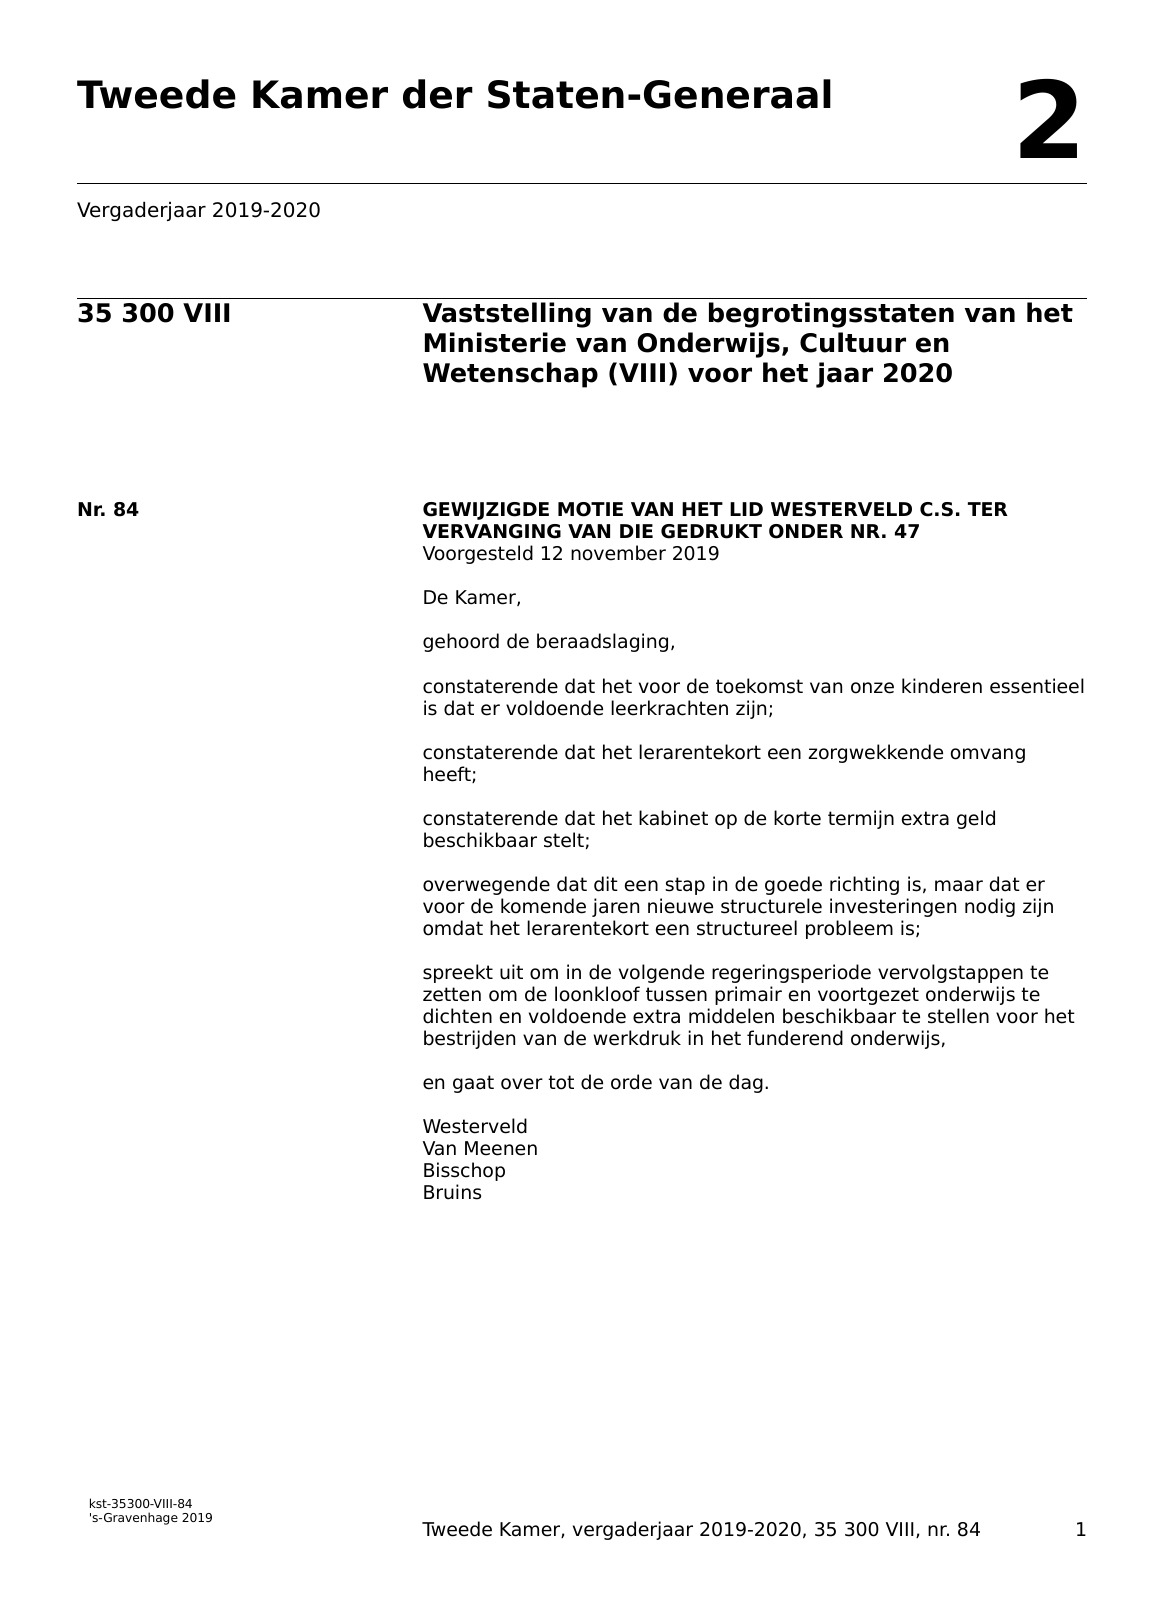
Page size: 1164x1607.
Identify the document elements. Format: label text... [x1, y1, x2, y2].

text overwegende dat dit een stap in de goede richting is, maar dat er voor de komende jaren nieuwe structurele investeringen nodig zijn omdat het lerarentekort een structureel probleem is; [422, 874, 1087, 940]
text 's-Gravenhage 2019 [88, 1511, 323, 1525]
text Bruins [422, 1182, 1087, 1204]
text Westerveld [422, 1116, 1087, 1138]
subtitle 35 300 VIII Vaststelling van de begrotingsstaten van het Ministerie van Onderwijs, Cultuur en Wetenschap (VIII) voor het jaar 2020 [77, 299, 1087, 388]
table_header 2 [886, 59, 1087, 183]
text De Kamer, [422, 587, 1087, 609]
table_cell Vergaderjaar 2019-2020 [77, 184, 1087, 298]
text constaterende dat het voor de toekomst van onze kinderen essentieel is dat er voldoende leerkrachten zijn; [422, 676, 1087, 719]
text kst-35300-VIII-84 [88, 1497, 323, 1511]
text constaterende dat het lerarentekort een zorgwekkende omvang heeft; [422, 742, 1087, 786]
text Voorgesteld 12 november 2019 [422, 543, 1087, 565]
text gehoord de beraadslaging, [422, 631, 1087, 653]
text Bisschop [422, 1160, 1087, 1182]
text en gaat over tot de orde van de dag. [422, 1072, 1087, 1094]
text spreekt uit om in de volgende regeringsperiode vervolgstappen te zetten om de loonkloof tussen primair en voortgezet onderwijs te dichten en voldoende extra middelen beschikbaar te stellen voor het bestrijden van de werkdruk in het funderend onderwijs, [422, 962, 1087, 1050]
subtitle Nr. 84 GEWIJZIGDE MOTIE VAN HET LID WESTERVELD C.S. TER VERVANGING VAN DIE GEDRUKT ONDER NR. 47 [77, 499, 1087, 543]
text constaterende dat het kabinet op de korte termijn extra geld beschikbaar stelt; [422, 808, 1087, 852]
text Van Meenen [422, 1138, 1087, 1160]
table_header Tweede Kamer der Staten-Generaal [77, 59, 886, 183]
